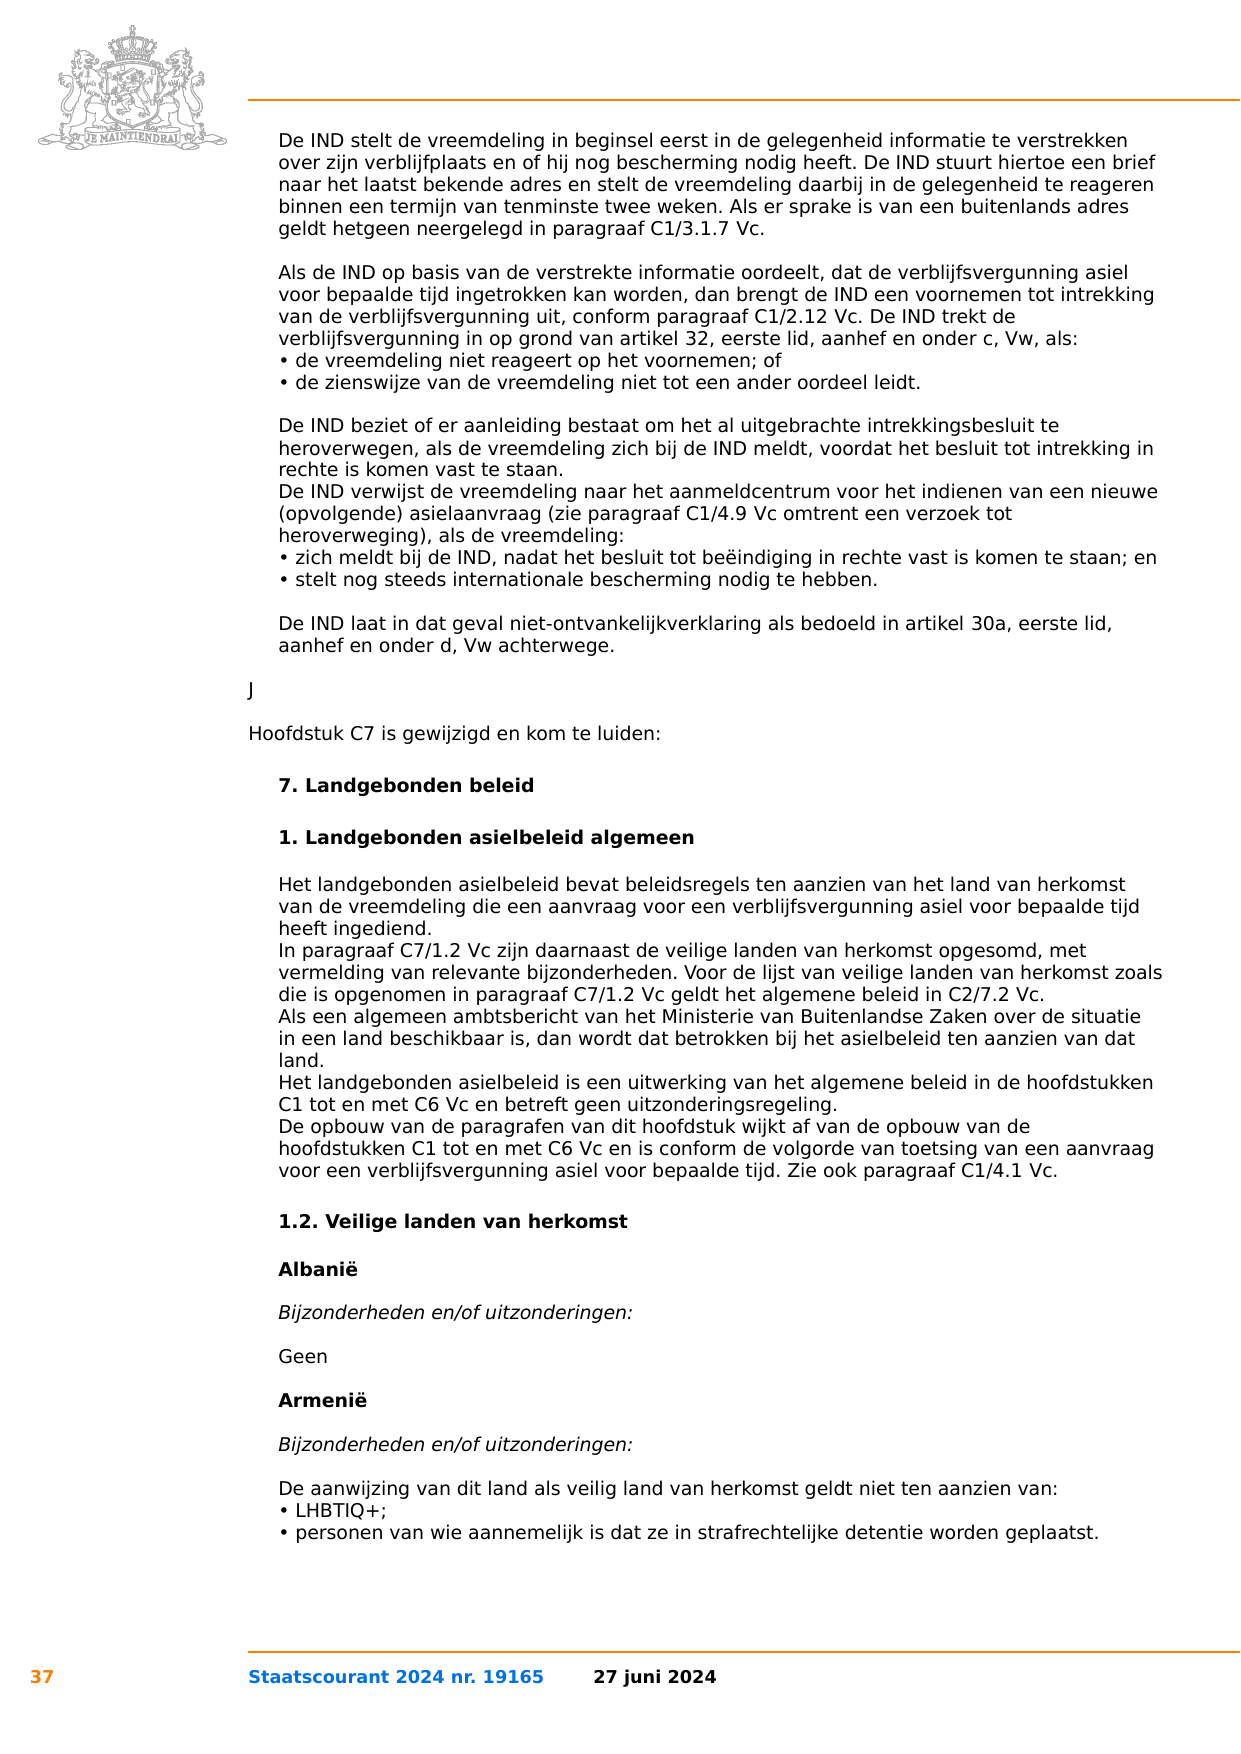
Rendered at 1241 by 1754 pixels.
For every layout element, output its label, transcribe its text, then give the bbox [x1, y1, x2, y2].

text • personen van wie aannemelijk is dat ze in strafrechtelijke detentie worden geplaatst. [278, 1522, 1163, 1544]
text • LHBTIQ+; [278, 1500, 1163, 1522]
text J [248, 679, 1163, 701]
subtitle 1.2. Veilige landen van herkomst [278, 1211, 1163, 1233]
subtitle Bijzonderheden en/of uitzonderingen: [278, 1302, 1163, 1324]
subtitle Albanië [278, 1258, 1163, 1280]
text • stelt nog steeds internationale bescherming nodig te hebben. [278, 569, 1163, 591]
text Als de IND op basis van de verstrekte informatie oordeelt, dat de verblijfsvergunning asiel voor bepaalde tijd ingetrokken kan worden, dan brengt de IND een voornemen tot intrekking van de verblijfsvergunning uit, conform paragraaf C1/2.12 Vc. De IND trekt de verblijfsvergunning in op grond van artikel 32, eerste lid, aanhef en onder c, Vw, als: [278, 262, 1163, 349]
subtitle 1. Landgebonden asielbeleid algemeen [278, 827, 1163, 849]
text De IND stelt de vreemdeling in beginsel eerst in de gelegenheid informatie te verstrekken over zijn verblijfplaats en of hij nog bescherming nodig heeft. De IND stuurt hiertoe een brief naar het laatst bekende adres en stelt de vreemdeling daarbij in de gelegenheid te reageren binnen een termijn van tenminste twee weken. Als er sprake is van een buitenlands adres geldt hetgeen neergelegd in paragraaf C1/3.1.7 Vc. [278, 130, 1163, 240]
text In paragraaf C7/1.2 Vc zijn daarnaast de veilige landen van herkomst opgesomd, met vermelding van relevante bijzonderheden. Voor de lijst van veilige landen van herkomst zoals die is opgenomen in paragraaf C7/1.2 Vc geldt het algemene beleid in C2/7.2 Vc. [278, 940, 1163, 1006]
text • de vreemdeling niet reageert op het voornemen; of [278, 349, 1163, 372]
text De IND verwijst de vreemdeling naar het aanmeldcentrum voor het indienen van een nieuwe (opvolgende) asielaanvraag (zie paragraaf C1/4.9 Vc omtrent een verzoek tot heroverweging), als de vreemdeling: [278, 481, 1163, 547]
text Het landgebonden asielbeleid is een uitwerking van het algemene beleid in de hoofdstukken C1 tot en met C6 Vc en betreft geen uitzonderingsregeling. [278, 1072, 1163, 1116]
subtitle 7. Landgebonden beleid [278, 775, 1163, 797]
text Het landgebonden asielbeleid bevat beleidsregels ten aanzien van het land van herkomst van de vreemdeling die een aanvraag voor een verblijfsvergunning asiel voor bepaalde tijd heeft ingediend. [278, 874, 1163, 940]
text De opbouw van de paragrafen van dit hoofdstuk wijkt af van de opbouw van de hoofdstukken C1 tot en met C6 Vc en is conform de volgorde van toetsing van een aanvraag voor een verblijfsvergunning asiel voor bepaalde tijd. Zie ook paragraaf C1/4.1 Vc. [278, 1116, 1163, 1181]
text De IND laat in dat geval niet-ontvankelijkverklaring als bedoeld in artikel 30a, eerste lid, aanhef en onder d, Vw achterwege. [278, 613, 1163, 657]
subtitle Armenië [278, 1390, 1163, 1412]
text Als een algemeen ambtsbericht van het Ministerie van Buitenlandse Zaken over de situatie in een land beschikbaar is, dan wordt dat betrokken bij het asielbeleid ten aanzien van dat land. [278, 1006, 1163, 1072]
text Hoofdstuk C7 is gewijzigd en kom te luiden: [248, 723, 1163, 745]
text • zich meldt bij de IND, nadat het besluit tot beëindiging in rechte vast is komen te staan; en [278, 547, 1163, 569]
text De aanwijzing van dit land als veilig land van herkomst geldt niet ten aanzien van: [278, 1478, 1163, 1500]
subtitle Bijzonderheden en/of uitzonderingen: [278, 1434, 1163, 1456]
text • de zienswijze van de vreemdeling niet tot een ander oordeel leidt. [278, 372, 1163, 393]
picture [38, 25, 227, 150]
text De IND beziet of er aanleiding bestaat om het al uitgebrachte intrekkingsbesluit te heroverwegen, als de vreemdeling zich bij de IND meldt, voordat het besluit tot intrekking in rechte is komen vast te staan. [278, 415, 1163, 481]
text Geen [278, 1346, 1163, 1368]
